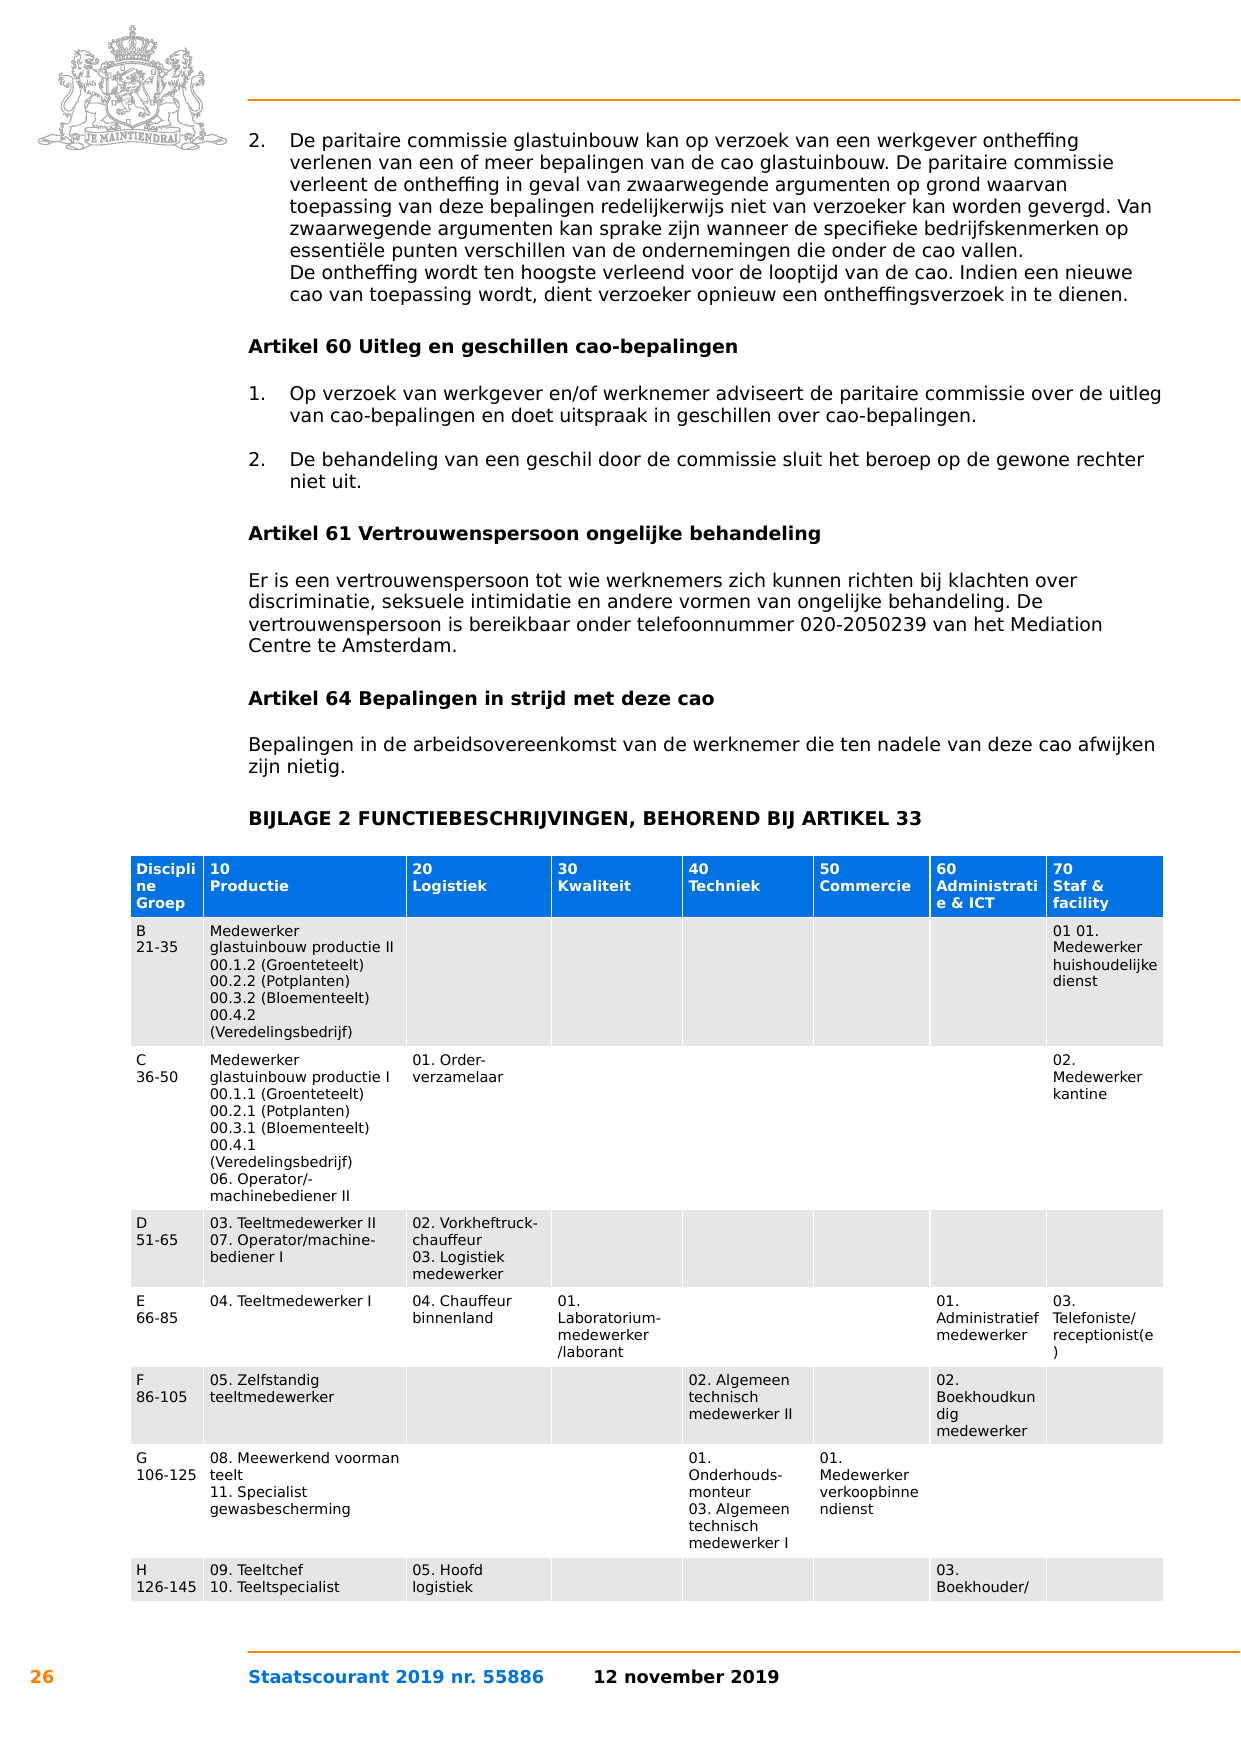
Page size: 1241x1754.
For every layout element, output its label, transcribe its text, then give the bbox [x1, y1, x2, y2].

table_cell C 36-50 [131, 1047, 203, 1209]
text 2. De behandeling van een geschil door de commissie sluit het beroep op de gewone rechter niet uit. [248, 448, 1163, 492]
table_cell F 86-105 [131, 1367, 203, 1444]
table_header 70 Staf & facility [1047, 856, 1163, 917]
table_cell 03. Telefoniste/ receptionist(e) [1047, 1289, 1163, 1366]
table_cell B 21-35 [131, 918, 203, 1046]
table_cell [814, 1047, 929, 1209]
table_header Discipline Groep [131, 856, 203, 917]
table_header 40 Techniek [683, 856, 813, 917]
table_cell [931, 1445, 1046, 1556]
table_cell [552, 1558, 682, 1601]
table_cell E 66-85 [131, 1289, 203, 1366]
table_cell [552, 1047, 682, 1209]
table_cell [931, 1210, 1046, 1287]
table_cell Medewerker glastuinbouw productie I 00.1.1 (Groenteteelt) 00.2.1 (Potplanten) 00.3.1 (Bloementeelt) 00.4.1 (Veredelingsbedrijf) 06. Operator/-machinebediener II [204, 1047, 406, 1209]
table_cell [814, 1210, 929, 1287]
text De ontheffing wordt ten hoogste verleend voor de looptijd van de cao. Indien een nieuwe cao van toepassing wordt, dient verzoeker opnieuw een ontheffingsverzoek in te dienen. [289, 262, 1163, 306]
table_cell 01. Administratief medewerker [931, 1289, 1046, 1366]
table_cell [552, 1367, 682, 1444]
table_cell [683, 1210, 813, 1287]
table_cell 08. Meewerkend voorman teelt 11. Specialist gewasbescherming [204, 1445, 406, 1556]
table_cell 05. Hoofd logistiek [407, 1558, 551, 1601]
picture [38, 25, 227, 150]
table_cell 02. Algemeen technisch medewerker II [683, 1367, 813, 1444]
table_cell [683, 1289, 813, 1366]
table_cell [683, 918, 813, 1046]
table_cell [552, 1210, 682, 1287]
table_cell [683, 1047, 813, 1209]
table_cell H 126-145 [131, 1558, 203, 1601]
text 1. Op verzoek van werkgever en/of werknemer adviseert de paritaire commissie over de uitleg van cao-bepalingen en doet uitspraak in geschillen over cao-bepalingen. [248, 383, 1163, 427]
table_cell 03. Teeltmedewerker II 07. Operator/machine-bediener I [204, 1210, 406, 1287]
table_cell Medewerker glastuinbouw productie II 00.1.2 (Groenteteelt) 00.2.2 (Potplanten) 00.3.2 (Bloementeelt) 00.4.2 (Veredelingsbedrijf) [204, 918, 406, 1046]
table_cell 09. Teeltchef 10. Teeltspecialist [204, 1558, 406, 1601]
subtitle Artikel 61 Vertrouwenspersoon ongelijke behandeling [248, 522, 1163, 544]
table_header 30 Kwaliteit [552, 856, 682, 917]
table_cell [814, 1558, 929, 1601]
table_cell [683, 1558, 813, 1601]
table_cell [1047, 1367, 1163, 1444]
table_cell [814, 1367, 929, 1444]
table_cell [552, 1445, 682, 1556]
subtitle Artikel 64 Bepalingen in strijd met deze cao [248, 687, 1163, 709]
table_cell [931, 1047, 1046, 1209]
table_cell [1047, 1210, 1163, 1287]
table_cell 01. Order-verzamelaar [407, 1047, 551, 1209]
table_cell D 51-65 [131, 1210, 203, 1287]
table_header 60 Administratie & ICT [931, 856, 1046, 917]
subtitle Artikel 60 Uitleg en geschillen cao-bepalingen [248, 336, 1163, 358]
text Bepalingen in de arbeidsovereenkomst van de werknemer die ten nadele van deze cao afwijken zijn nietig. [248, 734, 1163, 778]
table_cell 03. Boekhouder/ [931, 1558, 1046, 1601]
table_header 20 Logistiek [407, 856, 551, 917]
text Er is een vertrouwenspersoon tot wie werknemers zich kunnen richten bij klachten over discriminatie, seksuele intimidatie en andere vormen van ongelijke behandeling. De vertrouwenspersoon is bereikbaar onder telefoonnummer 020-2050239 van het Mediation Centre te Amsterdam. [248, 569, 1163, 657]
table_cell [1047, 1445, 1163, 1556]
table_cell [931, 918, 1046, 1046]
table_header 50 Commercie [814, 856, 929, 917]
table_cell 02. Boekhoudkundig medewerker [931, 1367, 1046, 1444]
table_cell 01. Onderhouds-monteur 03. Algemeen technisch medewerker I [683, 1445, 813, 1556]
table_header 10 Productie [204, 856, 406, 917]
table_cell G 106-125 [131, 1445, 203, 1556]
table_cell 04. Teeltmedewerker I [204, 1289, 406, 1366]
subtitle BIJLAGE 2 FUNCTIEBESCHRIJVINGEN, BEHOREND BIJ ARTIKEL 33 [248, 808, 1163, 830]
table_cell 01. Laboratorium-medewerker /laborant [552, 1289, 682, 1366]
table_cell [552, 918, 682, 1046]
table_cell 02. Vorkheftruck-chauffeur 03. Logistiek medewerker [407, 1210, 551, 1287]
table_cell 05. Zelfstandig teeltmedewerker [204, 1367, 406, 1444]
table_cell 01. Medewerker verkoopbinnendienst [814, 1445, 929, 1556]
table_cell [407, 1367, 551, 1444]
table_cell [1047, 1558, 1163, 1601]
table_cell [814, 918, 929, 1046]
table_cell 04. Chauffeur binnenland [407, 1289, 551, 1366]
table_cell 01 01. Medewerker huishoudelijke dienst [1047, 918, 1163, 1046]
table_cell 02. Medewerker kantine [1047, 1047, 1163, 1209]
table_cell [407, 918, 551, 1046]
text 2. De paritaire commissie glastuinbouw kan op verzoek van een werkgever ontheffing verlenen van een of meer bepalingen van de cao glastuinbouw. De paritaire commissie verleent de ontheffing in geval van zwaarwegende argumenten op grond waarvan toepassing van deze bepalingen redelijkerwijs niet van verzoeker kan worden gevergd. Van zwaarwegende argumenten kan sprake zijn wanneer de specifieke bedrijfskenmerken op essentiële punten verschillen van de ondernemingen die onder de cao vallen. [248, 130, 1163, 262]
table_cell [407, 1445, 551, 1556]
table_cell [814, 1289, 929, 1366]
